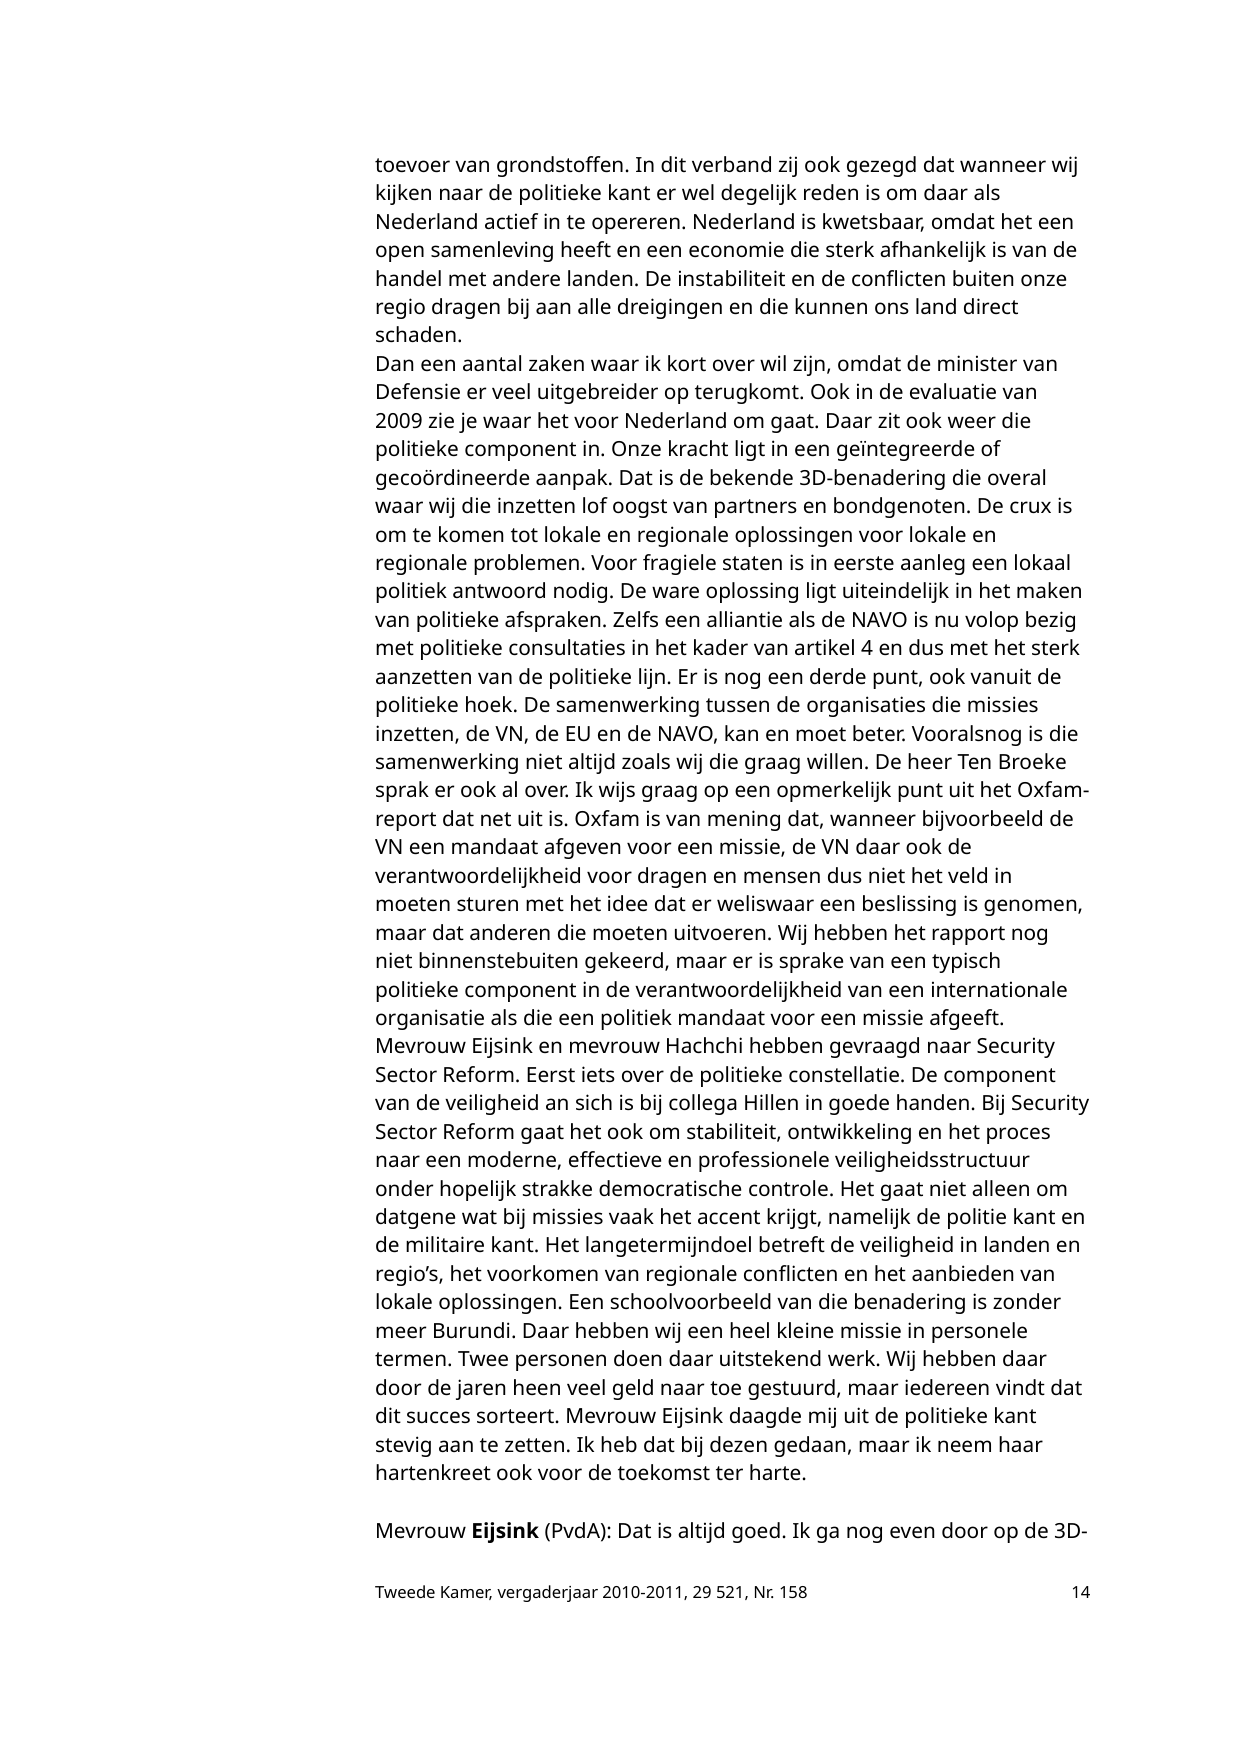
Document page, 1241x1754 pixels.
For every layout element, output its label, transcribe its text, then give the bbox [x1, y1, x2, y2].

text Dan een aantal zaken waar ik kort over wil zijn, omdat de minister van Defensie er veel uitgebreider op terugkomt. Ook in de evaluatie van 2009 zie je waar het voor Nederland om gaat. Daar zit ook weer die politieke component in. Onze kracht ligt in een geïntegreerde of gecoördineerde aanpak. Dat is de bekende 3D-benadering die overal waar wij die inzetten lof oogst van partners en bondgenoten. De crux is om te komen tot lokale en regionale oplossingen voor lokale en regionale problemen. Voor fragiele staten is in eerste aanleg een lokaal politiek antwoord nodig. De ware oplossing ligt uiteindelijk in het maken van politieke afspraken. Zelfs een alliantie als de NAVO is nu volop bezig met politieke consultaties in het kader van artikel 4 en dus met het sterk aanzetten van de politieke lijn. Er is nog een derde punt, ook vanuit de politieke hoek. De samenwerking tussen de organisaties die missies inzetten, de VN, de EU en de NAVO, kan en moet beter. Vooralsnog is die samenwerking niet altijd zoals wij die graag willen. De heer Ten Broeke sprak er ook al over. Ik wijs graag op een opmerkelijk punt uit het Oxfam-report dat net uit is. Oxfam is van mening dat, wanneer bijvoorbeeld de VN een mandaat afgeven voor een missie, de VN daar ook de verantwoordelijkheid voor dragen en mensen dus niet het veld in moeten sturen met het idee dat er weliswaar een beslissing is genomen, maar dat anderen die moeten uitvoeren. Wij hebben het rapport nog niet binnenstebuiten gekeerd, maar er is sprake van een typisch politieke component in de verantwoordelijkheid van een internationale organisatie als die een politiek mandaat voor een missie afgeeft. [375, 349, 1090, 1032]
text Mevrouw Eijsink en mevrouw Hachchi hebben gevraagd naar Security Sector Reform. Eerst iets over de politieke constellatie. De component van de veiligheid an sich is bij collega Hillen in goede handen. Bij Security Sector Reform gaat het ook om stabiliteit, ontwikkeling en het proces naar een moderne, effectieve en professionele veiligheidsstructuur onder hopelijk strakke democratische controle. Het gaat niet alleen om datgene wat bij missies vaak het accent krijgt, namelijk de politie kant en de militaire kant. Het langetermijndoel betreft de veiligheid in landen en regio’s, het voorkomen van regionale conflicten en het aanbieden van lokale oplossingen. Een schoolvoorbeeld van die benadering is zonder meer Burundi. Daar hebben wij een heel kleine missie in personele termen. Twee personen doen daar uitstekend werk. Wij hebben daar door de jaren heen veel geld naar toe gestuurd, maar iedereen vindt dat dit succes sorteert. Mevrouw Eijsink daagde mij uit de politieke kant stevig aan te zetten. Ik heb dat bij dezen gedaan, maar ik neem haar hartenkreet ook voor de toekomst ter harte. [375, 1032, 1090, 1487]
text toevoer van grondstoffen. In dit verband zij ook gezegd dat wanneer wij kijken naar de politieke kant er wel degelijk reden is om daar als Nederland actief in te opereren. Nederland is kwetsbaar, omdat het een open samenleving heeft en een economie die sterk afhankelijk is van de handel met andere landen. De instabiliteit en de conflicten buiten onze regio dragen bij aan alle dreigingen en die kunnen ons land direct schaden. [375, 150, 1090, 349]
text Mevrouw Eijsink (PvdA): Dat is altijd goed. Ik ga nog even door op de 3D- [375, 1517, 1090, 1545]
